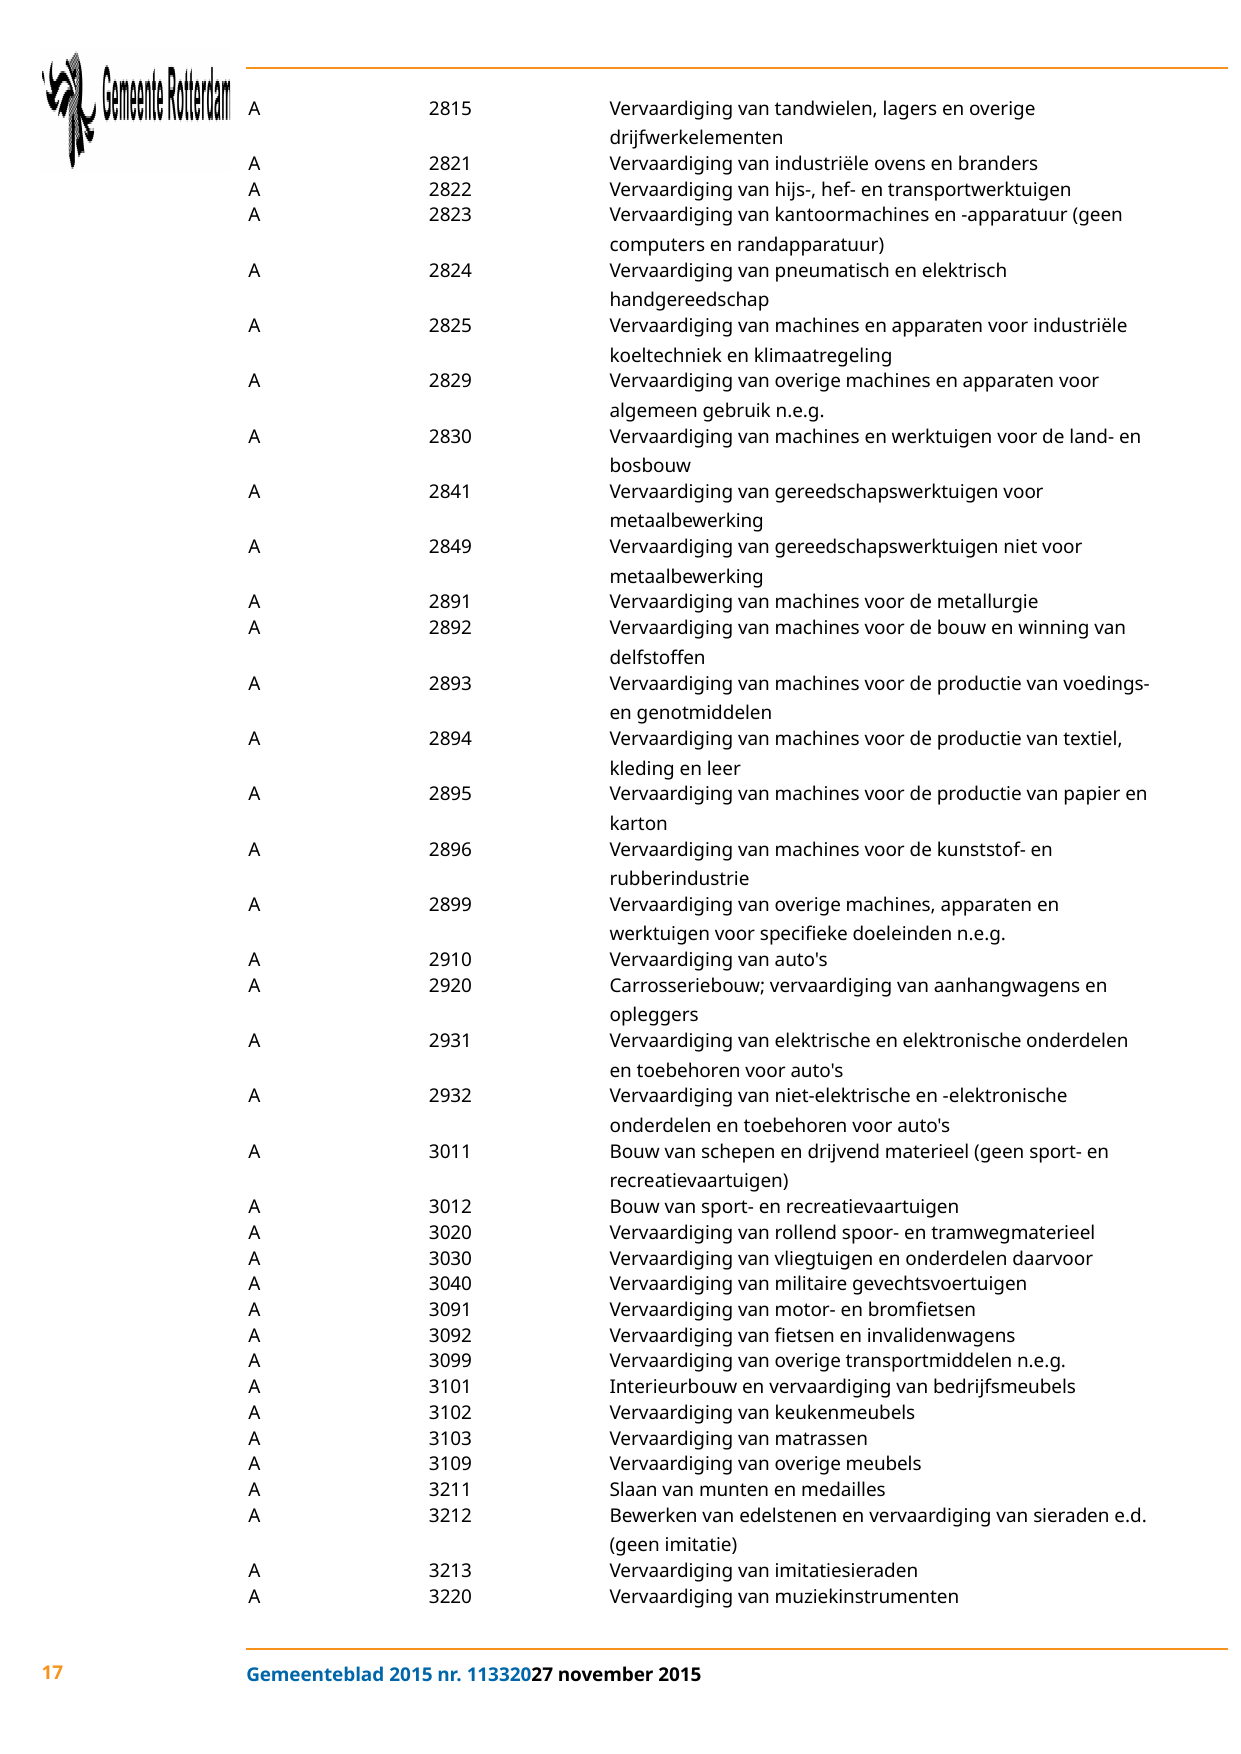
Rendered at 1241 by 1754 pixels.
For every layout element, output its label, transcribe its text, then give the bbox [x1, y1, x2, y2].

table_cell 3030 [429, 1245, 609, 1271]
table_cell A [248, 670, 429, 725]
table_cell A [248, 1245, 429, 1271]
table_cell Vervaardiging van machines voor de metallurgie [609, 589, 1152, 614]
table_cell A [248, 780, 429, 836]
table_cell A [248, 1558, 429, 1583]
table_cell Vervaardiging van vliegtuigen en onderdelen daarvoor [609, 1245, 1152, 1271]
table_cell Vervaardiging van machines voor de kunststof- en rubberindustrie [609, 836, 1152, 891]
table_cell A [248, 1296, 429, 1322]
table_cell A [248, 1399, 429, 1425]
table_cell Vervaardiging van industriële ovens en branders [609, 150, 1152, 176]
table_cell 2895 [429, 780, 609, 836]
table_cell Vervaardiging van overige machines, apparaten en werktuigen voor specifieke doeleinden n.e.g. [609, 891, 1152, 946]
table_cell Vervaardiging van overige machines en apparaten voor algemeen gebruik n.e.g. [609, 368, 1152, 423]
table_cell A [248, 1028, 429, 1083]
table_cell A [248, 1271, 429, 1296]
table_cell Vervaardiging van machines en apparaten voor industriële koeltechniek en klimaatregeling [609, 312, 1152, 367]
table_cell A [248, 312, 429, 367]
table_cell 2824 [429, 257, 609, 312]
table_cell Bouw van schepen en drijvend materieel (geen sport- en recreatievaartuigen) [609, 1138, 1152, 1193]
table_cell Vervaardiging van niet-elektrische en -elektronische onderdelen en toebehoren voor auto's [609, 1083, 1152, 1138]
table_cell 3040 [429, 1271, 609, 1296]
table_cell 2892 [429, 615, 609, 670]
table_cell A [248, 478, 429, 533]
table_cell Vervaardiging van fietsen en invalidenwagens [609, 1322, 1152, 1348]
table_cell 3020 [429, 1219, 609, 1245]
table_cell 3220 [429, 1583, 609, 1609]
table_cell 2815 [429, 95, 609, 150]
table_cell 2896 [429, 836, 609, 891]
table_cell A [248, 1219, 429, 1245]
table_cell 3092 [429, 1322, 609, 1348]
table_cell 3213 [429, 1558, 609, 1583]
table_cell Vervaardiging van elektrische en elektronische onderdelen en toebehoren voor auto's [609, 1028, 1152, 1083]
table_cell 2894 [429, 725, 609, 780]
table_cell Vervaardiging van keukenmeubels [609, 1399, 1152, 1425]
table_cell Carrosseriebouw; vervaardiging van aanhangwagens en opleggers [609, 972, 1152, 1027]
table_cell 3101 [429, 1374, 609, 1399]
table_cell 2893 [429, 670, 609, 725]
table_cell A [248, 150, 429, 176]
table_cell Vervaardiging van motor- en bromfietsen [609, 1296, 1152, 1322]
table_cell A [248, 1348, 429, 1373]
table_cell A [248, 891, 429, 946]
table_cell 3211 [429, 1476, 609, 1502]
table_cell Interieurbouw en vervaardiging van bedrijfsmeubels [609, 1374, 1152, 1399]
table_cell A [248, 534, 429, 589]
table_cell A [248, 202, 429, 257]
table_cell Bewerken van edelstenen en vervaardiging van sieraden e.d. (geen imitatie) [609, 1502, 1152, 1557]
table_cell A [248, 1476, 429, 1502]
table_cell A [248, 836, 429, 891]
table_cell A [248, 1502, 429, 1557]
table_cell 2825 [429, 312, 609, 367]
table_cell A [248, 1425, 429, 1451]
table_cell Bouw van sport- en recreatievaartuigen [609, 1193, 1152, 1219]
table_cell 2910 [429, 946, 609, 972]
table_cell Vervaardiging van muziekinstrumenten [609, 1583, 1152, 1609]
table_cell 2920 [429, 972, 609, 1027]
table_cell 3099 [429, 1348, 609, 1373]
table_cell 2932 [429, 1083, 609, 1138]
table_cell 2822 [429, 176, 609, 202]
table_cell 3212 [429, 1502, 609, 1557]
table_cell A [248, 1374, 429, 1399]
table_cell A [248, 423, 429, 478]
table_cell Vervaardiging van militaire gevechtsvoertuigen [609, 1271, 1152, 1296]
table_cell A [248, 95, 429, 150]
table_cell A [248, 1583, 429, 1609]
table_cell A [248, 972, 429, 1027]
table_cell Vervaardiging van imitatiesieraden [609, 1558, 1152, 1583]
table_cell Vervaardiging van machines voor de bouw en winning van delfstoffen [609, 615, 1152, 670]
table_cell 2931 [429, 1028, 609, 1083]
table_cell Vervaardiging van machines voor de productie van papier en karton [609, 780, 1152, 836]
table_cell Slaan van munten en medailles [609, 1476, 1152, 1502]
table_cell A [248, 615, 429, 670]
table_cell Vervaardiging van overige meubels [609, 1451, 1152, 1476]
table_cell 2830 [429, 423, 609, 478]
table_cell A [248, 368, 429, 423]
table_cell 3103 [429, 1425, 609, 1451]
table_cell 2823 [429, 202, 609, 257]
table_cell Vervaardiging van matrassen [609, 1425, 1152, 1451]
table_cell 3102 [429, 1399, 609, 1425]
table_cell 2891 [429, 589, 609, 614]
table_cell 2849 [429, 534, 609, 589]
table_cell A [248, 176, 429, 202]
table_cell A [248, 257, 429, 312]
table_cell 3109 [429, 1451, 609, 1476]
table_cell Vervaardiging van overige transportmiddelen n.e.g. [609, 1348, 1152, 1373]
table_cell 2821 [429, 150, 609, 176]
table_cell Vervaardiging van pneumatisch en elektrisch handgereedschap [609, 257, 1152, 312]
table_cell A [248, 589, 429, 614]
table_cell A [248, 1451, 429, 1476]
table_cell A [248, 1083, 429, 1138]
table_cell A [248, 725, 429, 780]
table_cell 3091 [429, 1296, 609, 1322]
table_cell Vervaardiging van kantoormachines en -apparatuur (geen computers en randapparatuur) [609, 202, 1152, 257]
table_cell 3011 [429, 1138, 609, 1193]
table_cell 2841 [429, 478, 609, 533]
table_cell 2829 [429, 368, 609, 423]
table_cell A [248, 1193, 429, 1219]
table_cell A [248, 1138, 429, 1193]
table_cell Vervaardiging van tandwielen, lagers en overige drijfwerkelementen [609, 95, 1152, 150]
table_cell Vervaardiging van gereedschapswerktuigen voor metaalbewerking [609, 478, 1152, 533]
table_cell Vervaardiging van gereedschapswerktuigen niet voor metaalbewerking [609, 534, 1152, 589]
table_cell Vervaardiging van auto's [609, 946, 1152, 972]
table_cell 3012 [429, 1193, 609, 1219]
table_cell Vervaardiging van hijs-, hef- en transportwerktuigen [609, 176, 1152, 202]
table_cell Vervaardiging van machines voor de productie van textiel, kleding en leer [609, 725, 1152, 780]
table_cell Vervaardiging van machines en werktuigen voor de land- en bosbouw [609, 423, 1152, 478]
table_cell Vervaardiging van rollend spoor- en tramwegmaterieel [609, 1219, 1152, 1245]
table_cell Vervaardiging van machines voor de productie van voedings- en genotmiddelen [609, 670, 1152, 725]
table_cell A [248, 946, 429, 972]
table_cell A [248, 1322, 429, 1348]
picture [41, 47, 231, 172]
table_cell 2899 [429, 891, 609, 946]
